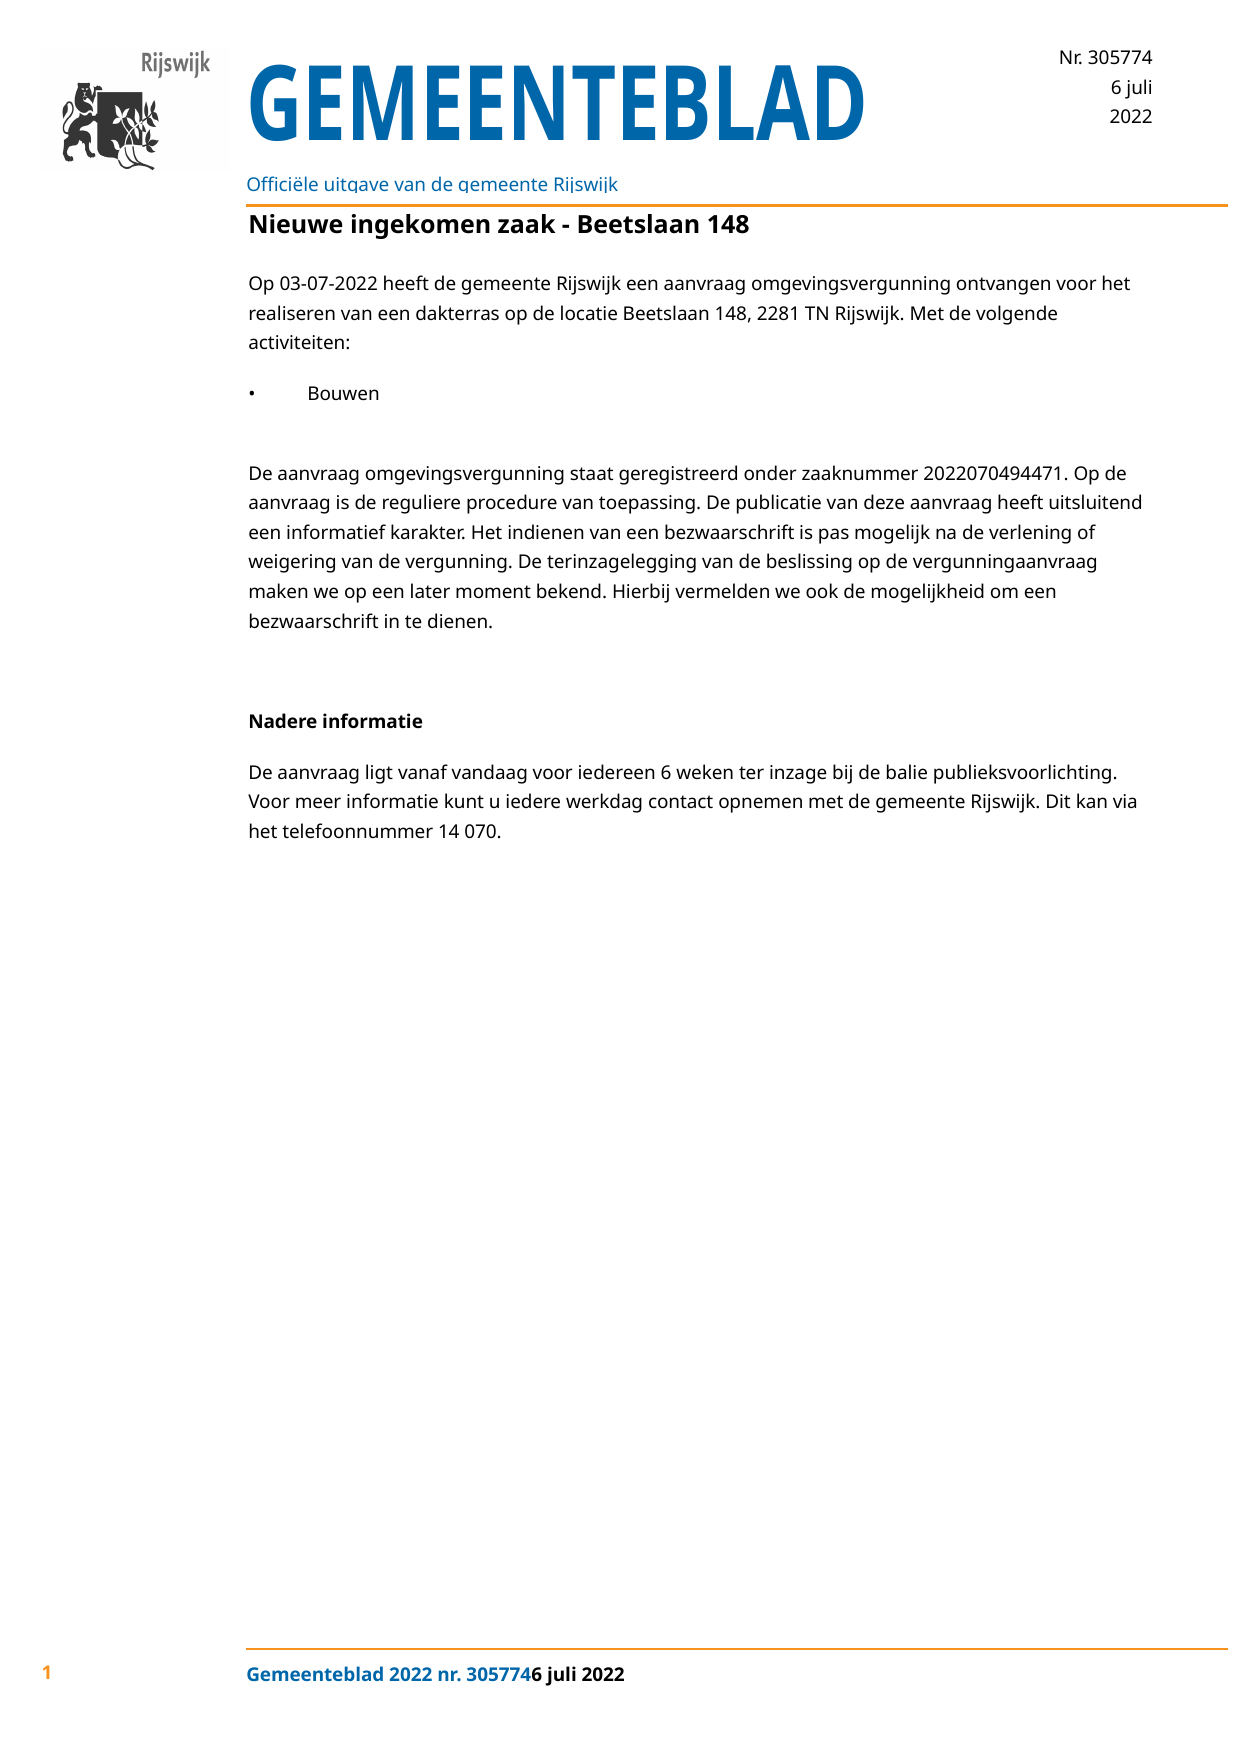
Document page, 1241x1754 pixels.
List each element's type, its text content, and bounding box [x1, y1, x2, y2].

picture [41, 47, 231, 172]
text De aanvraag ligt vanaf vandaag voor iedereen 6 weken ter inzage bij de balie publieksvoorlichting. Voor meer informatie kunt u iedere werkdag contact opnemen met de gemeente Rijswijk. Dit kan via het telefoonnummer 14 070. [248, 759, 1152, 844]
text De aanvraag omgevingsvergunning staat geregistreerd onder zaaknummer 2022070494471. Op de aanvraag is de reguliere procedure van toepassing. De publicatie van deze aanvraag heeft uitsluitend een informatief karakter. Het indienen van een bezwaarschrift is pas mogelijk na de verlening of weigering van de vergunning. De terinzagelegging van de beslissing op de vergunningaanvraag maken we op een later moment bekend. Hierbij vermelden we ook de mogelijkheid om een bezwaarschrift in te dienen. [248, 460, 1152, 633]
text Op 03-07-2022 heeft de gemeente Rijswijk een aanvraag omgevingsvergunning ontvangen voor het realiseren van een dakterras op de locatie Beetslaan 148, 2281 TN Rijswijk. Met de volgende activiteiten: [248, 270, 1152, 355]
list Bouwen [248, 380, 1152, 406]
text Nadere informatie [248, 709, 1152, 734]
text Nieuwe ingekomen zaak - Beetslaan 148 [248, 207, 1152, 241]
